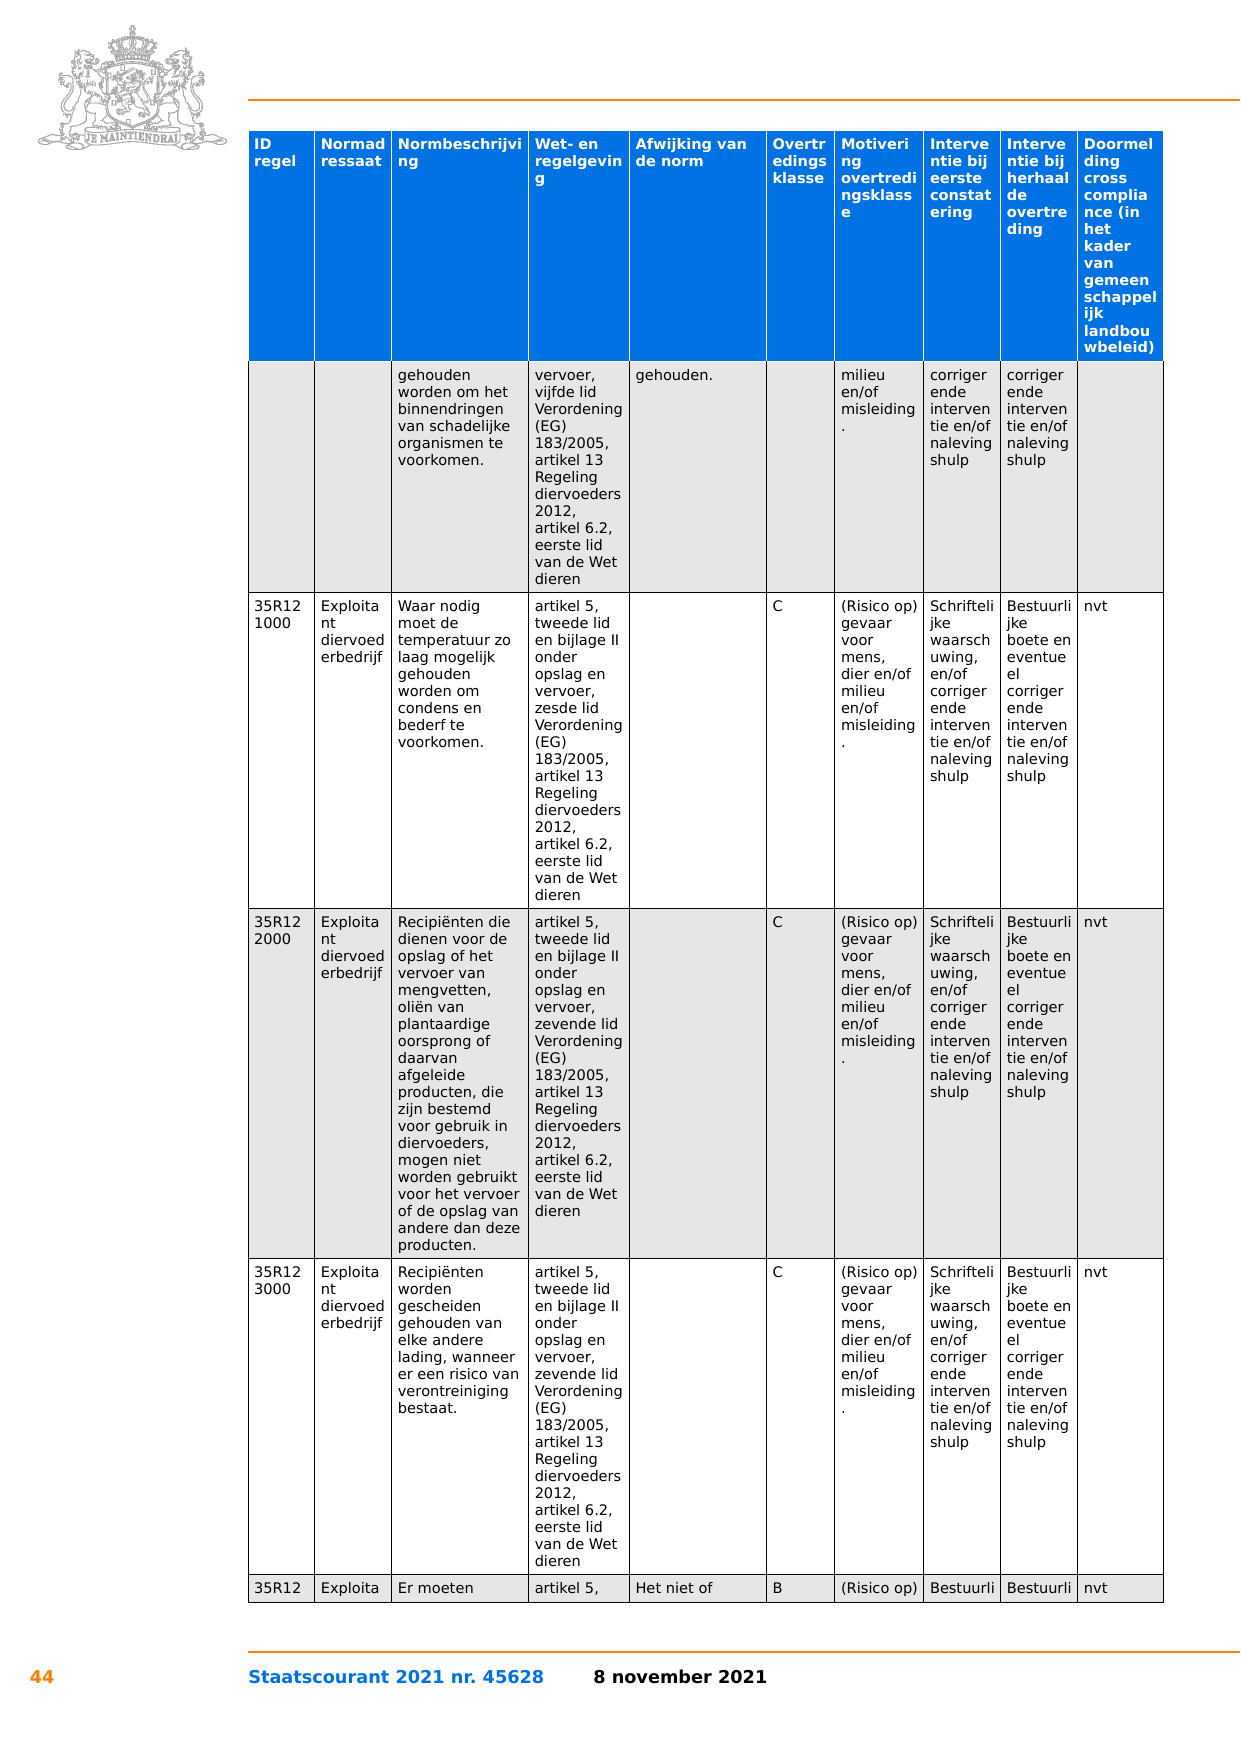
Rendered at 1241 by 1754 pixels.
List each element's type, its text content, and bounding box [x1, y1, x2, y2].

table_cell nvt [1078, 593, 1163, 908]
table_cell C [767, 1259, 834, 1574]
table_cell artikel 5, tweede lid en bijlage II onder opslag en vervoer, zevende lid Verordening (EG) 183/2005, artikel 13 Regeling diervoeders 2012, artikel 6.2, eerste lid van de Wet dieren [529, 1259, 629, 1574]
table_cell Recipiënten die dienen voor de opslag of het vervoer van mengvetten, oliën van plantaardige oorsprong of daarvan afgeleide producten, die zijn bestemd voor gebruik in diervoeders, mogen niet worden gebruikt voor het vervoer of de opslag van andere dan deze producten. [392, 909, 528, 1258]
table_header Doormelding cross compliance (in het kader van gemeenschappelijk landbouwbeleid) [1078, 131, 1163, 361]
table_cell Bestuurlijke boete en eventueel corrigerende interventie en/of nalevingshulp [1001, 593, 1077, 908]
table_cell (Risico op) gevaar voor mens, dier en/of milieu en/of misleiding. [835, 593, 923, 908]
table_cell [630, 593, 766, 908]
table_cell Bestuurlijke boete en eventueel corrigerende interventie en/of nalevingshulp [1001, 909, 1077, 1258]
table_cell Bestuurli [924, 1575, 1000, 1602]
table_cell Schriftelijke waarschuwing, en/of corrigerende interventie en/of nalevingshulp [924, 593, 1000, 908]
table_cell [630, 1259, 766, 1574]
table_cell Schriftelijke waarschuwing, en/of corrigerende interventie en/of nalevingshulp [924, 1259, 1000, 1574]
table_header Wet- en regelgeving [529, 131, 629, 361]
table_header Overtredingsklasse [767, 131, 834, 361]
table_cell vervoer, vijfde lid Verordening (EG) 183/2005, artikel 13 Regeling diervoeders 2012, artikel 6.2, eerste lid van de Wet dieren [529, 362, 629, 592]
table_cell artikel 5, [529, 1575, 629, 1602]
table_cell C [767, 593, 834, 908]
table_cell Recipiënten worden gescheiden gehouden van elke andere lading, wanneer er een risico van verontreiniging bestaat. [392, 1259, 528, 1574]
table_cell Exploita [315, 1575, 391, 1602]
table_cell [1078, 362, 1163, 592]
table_cell [630, 909, 766, 1258]
table_cell Exploitant diervoederbedrijf [315, 909, 391, 1258]
table_cell gehouden worden om het binnendringen van schadelijke organismen te voorkomen. [392, 362, 528, 592]
table_cell 35R122000 [249, 909, 314, 1258]
table_cell corrigerende interventie en/of nalevingshulp [1001, 362, 1077, 592]
table_cell 35R121000 [249, 593, 314, 908]
table_cell nvt [1078, 909, 1163, 1258]
picture [38, 25, 227, 150]
table_cell (Risico op) gevaar voor mens, dier en/of milieu en/of misleiding. [835, 1259, 923, 1574]
table_cell nvt [1078, 1259, 1163, 1574]
table_cell Er moeten [392, 1575, 528, 1602]
table_cell milieu en/of misleiding. [835, 362, 923, 592]
table_cell gehouden. [630, 362, 766, 592]
table_header ID regel [249, 131, 314, 361]
table_header Normadressaat [315, 131, 391, 361]
table_cell 35R12 [249, 1575, 314, 1602]
table_cell (Risico op) gevaar voor mens, dier en/of milieu en/of misleiding. [835, 909, 923, 1258]
table_cell Het niet of [630, 1575, 766, 1602]
table_cell [249, 362, 314, 592]
table_cell [315, 362, 391, 592]
table_header Afwijking van de norm [630, 131, 766, 361]
table_cell artikel 5, tweede lid en bijlage II onder opslag en vervoer, zesde lid Verordening (EG) 183/2005, artikel 13 Regeling diervoeders 2012, artikel 6.2, eerste lid van de Wet dieren [529, 593, 629, 908]
table_header Interventie bij eerste constatering [924, 131, 1000, 361]
table_cell Bestuurli [1001, 1575, 1077, 1602]
table_cell nvt [1078, 1575, 1163, 1602]
table_cell corrigerende interventie en/of nalevingshulp [924, 362, 1000, 592]
table_header Motivering overtredingsklasse [835, 131, 923, 361]
table_cell B [767, 1575, 834, 1602]
table_cell C [767, 909, 834, 1258]
table_cell (Risico op) [835, 1575, 923, 1602]
table_cell Exploitant diervoederbedrijf [315, 1259, 391, 1574]
table_cell [767, 362, 834, 592]
table_cell 35R123000 [249, 1259, 314, 1574]
table_cell Exploitant diervoederbedrijf [315, 593, 391, 908]
table_cell Schriftelijke waarschuwing, en/of corrigerende interventie en/of nalevingshulp [924, 909, 1000, 1258]
table_header Normbeschrijving [392, 131, 528, 361]
table_cell Bestuurlijke boete en eventueel corrigerende interventie en/of nalevingshulp [1001, 1259, 1077, 1574]
table_header Interventie bij herhaalde overtreding [1001, 131, 1077, 361]
table_cell Waar nodig moet de temperatuur zo laag mogelijk gehouden worden om condens en bederf te voorkomen. [392, 593, 528, 908]
table_cell artikel 5, tweede lid en bijlage II onder opslag en vervoer, zevende lid Verordening (EG) 183/2005, artikel 13 Regeling diervoeders 2012, artikel 6.2, eerste lid van de Wet dieren [529, 909, 629, 1258]
